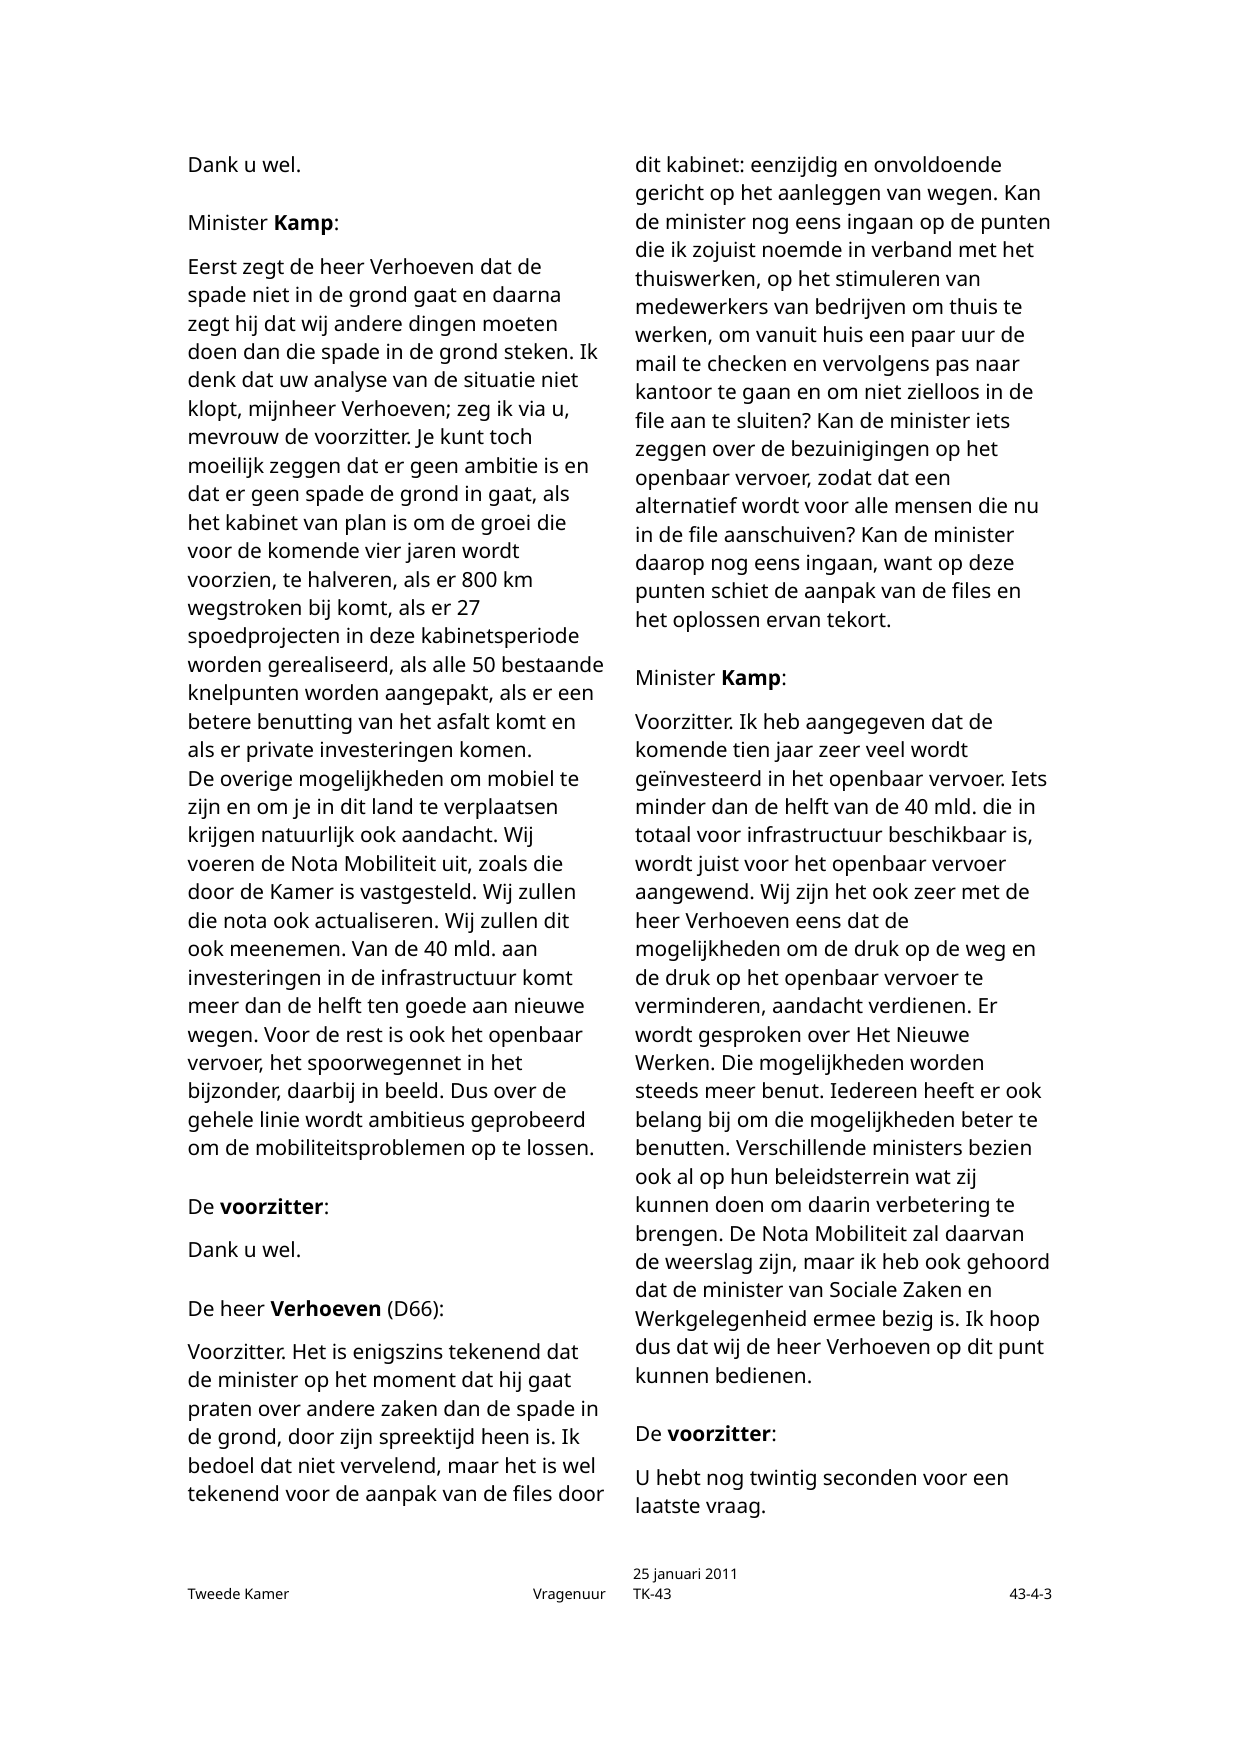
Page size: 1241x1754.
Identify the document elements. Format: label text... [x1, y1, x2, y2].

text Minister Kamp: [187, 208, 605, 237]
text De voorzitter: [187, 1192, 605, 1220]
text De overige mogelijkheden om mobiel te zijn en om je in dit land te verplaatsen krijgen natuurlijk ook aandacht. Wij voeren de Nota Mobiliteit uit, zoals die door de Kamer is vastgesteld. Wij zullen die nota ook actualiseren. Wij zullen dit ook meenemen. Van de 40 mld. aan investeringen in de infrastructuur komt meer dan de helft ten goede aan nieuwe wegen. Voor de rest is ook het openbaar vervoer, het spoorwegennet in het bijzonder, daarbij in beeld. Dus over de gehele linie wordt ambitieus geprobeerd om de mobiliteitsproblemen op te lossen. [187, 764, 605, 1162]
text dit kabinet: eenzijdig en onvoldoende gericht op het aanleggen van wegen. Kan de minister nog eens ingaan op de punten die ik zojuist noemde in verband met het thuiswerken, op het stimuleren van medewerkers van bedrijven om thuis te werken, om vanuit huis een paar uur de mail te checken en vervolgens pas naar kantoor te gaan en om niet zielloos in de file aan te sluiten? Kan de minister iets zeggen over de bezuinigingen op het openbaar vervoer, zodat dat een alternatief wordt voor alle mensen die nu in de file aanschuiven? Kan de minister daarop nog eens ingaan, want op deze punten schiet de aanpak van de files en het oplossen ervan tekort. [635, 150, 1053, 633]
text Minister Kamp: [635, 663, 1053, 692]
text Voorzitter. Ik heb aangegeven dat de komende tien jaar zeer veel wordt geïnvesteerd in het openbaar vervoer. Iets minder dan de helft van de 40 mld. die in totaal voor infrastructuur beschikbaar is, wordt juist voor het openbaar vervoer aangewend. Wij zijn het ook zeer met de heer Verhoeven eens dat de mogelijkheden om de druk op de weg en de druk op het openbaar vervoer te verminderen, aandacht verdienen. Er wordt gesproken over Het Nieuwe Werken. Die mogelijkheden worden steeds meer benut. Iedereen heeft er ook belang bij om die mogelijkheden beter te benutten. Verschillende ministers bezien ook al op hun beleidsterrein wat zij kunnen doen om daarin verbetering te brengen. De Nota Mobiliteit zal daarvan de weerslag zijn, maar ik heb ook gehoord dat de minister van Sociale Zaken en Werkgelegenheid ermee bezig is. Ik hoop dus dat wij de heer Verhoeven op dit punt kunnen bedienen. [635, 707, 1053, 1389]
text Voorzitter. Het is enigszins tekenend dat de minister op het moment dat hij gaat praten over andere zaken dan de spade in de grond, door zijn spreektijd heen is. Ik bedoel dat niet vervelend, maar het is wel tekenend voor de aanpak van de files door [187, 1337, 605, 1508]
text U hebt nog twintig seconden voor een laatste vraag. [635, 1463, 1053, 1520]
text De voorzitter: [635, 1419, 1053, 1448]
text Dank u wel. [187, 1235, 605, 1264]
text Dank u wel. [187, 150, 605, 178]
text De heer Verhoeven (D66): [187, 1294, 605, 1322]
text Eerst zegt de heer Verhoeven dat de spade niet in de grond gaat en daarna zegt hij dat wij andere dingen moeten doen dan die spade in de grond steken. Ik denk dat uw analyse van de situatie niet klopt, mijnheer Verhoeven; zeg ik via u, mevrouw de voorzitter. Je kunt toch moeilijk zeggen dat er geen ambitie is en dat er geen spade de grond in gaat, als het kabinet van plan is om de groei die voor de komende vier jaren wordt voorzien, te halveren, als er 800 km wegstroken bij komt, als er 27 spoedprojecten in deze kabinetsperiode worden gerealiseerd, als alle 50 bestaande knelpunten worden aangepakt, als er een betere benutting van het asfalt komt en als er private investeringen komen. [187, 252, 605, 764]
